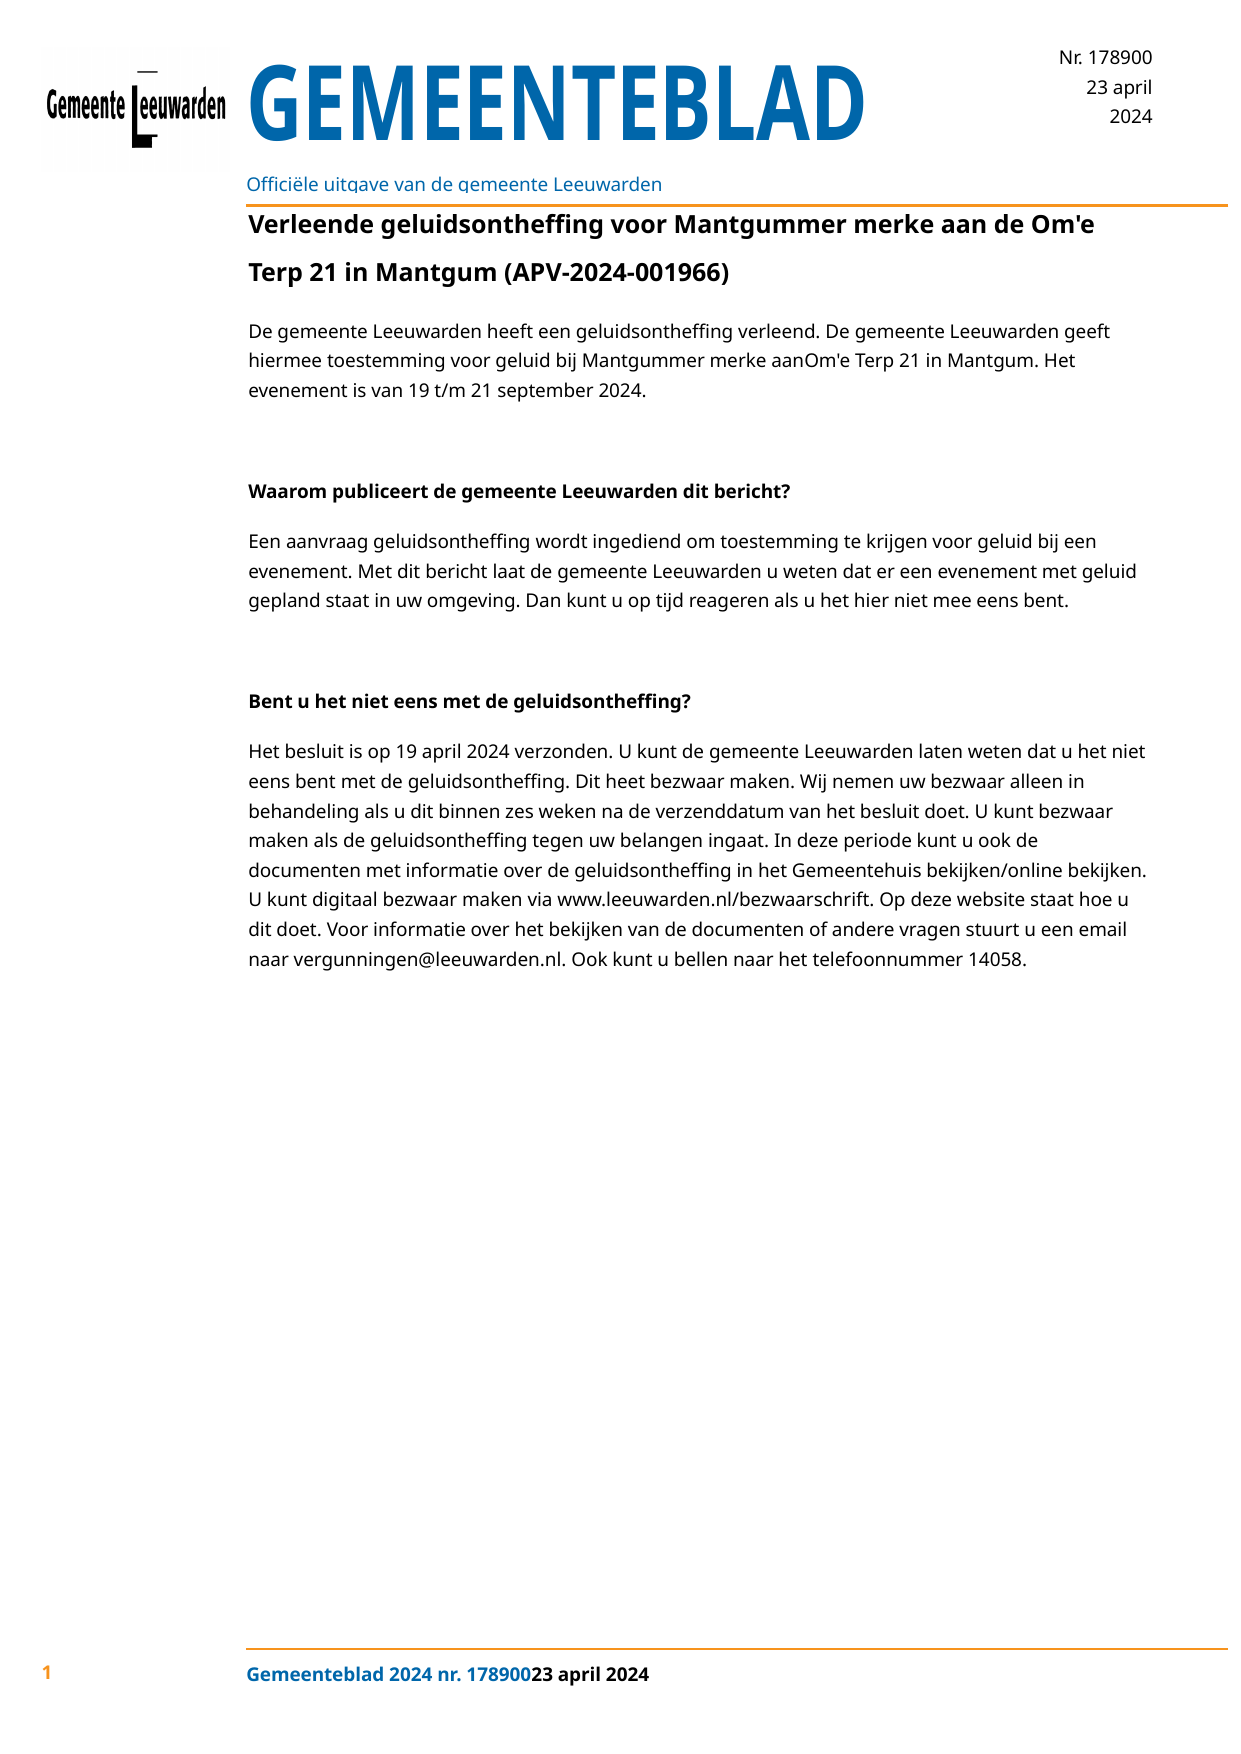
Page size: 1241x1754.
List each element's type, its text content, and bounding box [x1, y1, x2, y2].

text Waarom publiceert de gemeente Leeuwarden dit bericht? [248, 478, 1152, 504]
text De gemeente Leeuwarden heeft een geluidsontheffing verleend. De gemeente Leeuwarden geeft hiermee toestemming voor geluid bij Mantgummer merke aanOm'e Terp 21 in Mantgum. Het evenement is van 19 t/m 21 september 2024. [248, 318, 1152, 403]
text Verleende geluidsontheffing voor Mantgummer merke aan de Om'e Terp 21 in Mantgum (APV-2024-001966) [248, 207, 1152, 288]
text Het besluit is op 19 april 2024 verzonden. U kunt de gemeente Leeuwarden laten weten dat u het niet eens bent met de geluidsontheffing. Dit heet bezwaar maken. Wij nemen uw bezwaar alleen in behandeling als u dit binnen zes weken na de verzenddatum van het besluit doet. U kunt bezwaar maken als de geluidsontheffing tegen uw belangen ingaat. In deze periode kunt u ook de documenten met informatie over de geluidsontheffing in het Gemeentehuis bekijken/online bekijken. U kunt digitaal bezwaar maken via www.leeuwarden.nl/bezwaarschrift. Op deze website staat hoe u dit doet. Voor informatie over het bekijken van de documenten of andere vragen stuurt u een email naar vergunningen@leeuwarden.nl. Ook kunt u bellen naar het telefoonnummer 14058. [248, 739, 1152, 972]
picture [41, 47, 231, 172]
text Een aanvraag geluidsontheffing wordt ingediend om toestemming te krijgen voor geluid bij een evenement. Met dit bericht laat de gemeente Leeuwarden u weten dat er een evenement met geluid gepland staat in uw omgeving. Dan kunt u op tijd reageren als u het hier niet mee eens bent. [248, 528, 1152, 613]
text Bent u het niet eens met de geluidsontheffing? [248, 688, 1152, 714]
